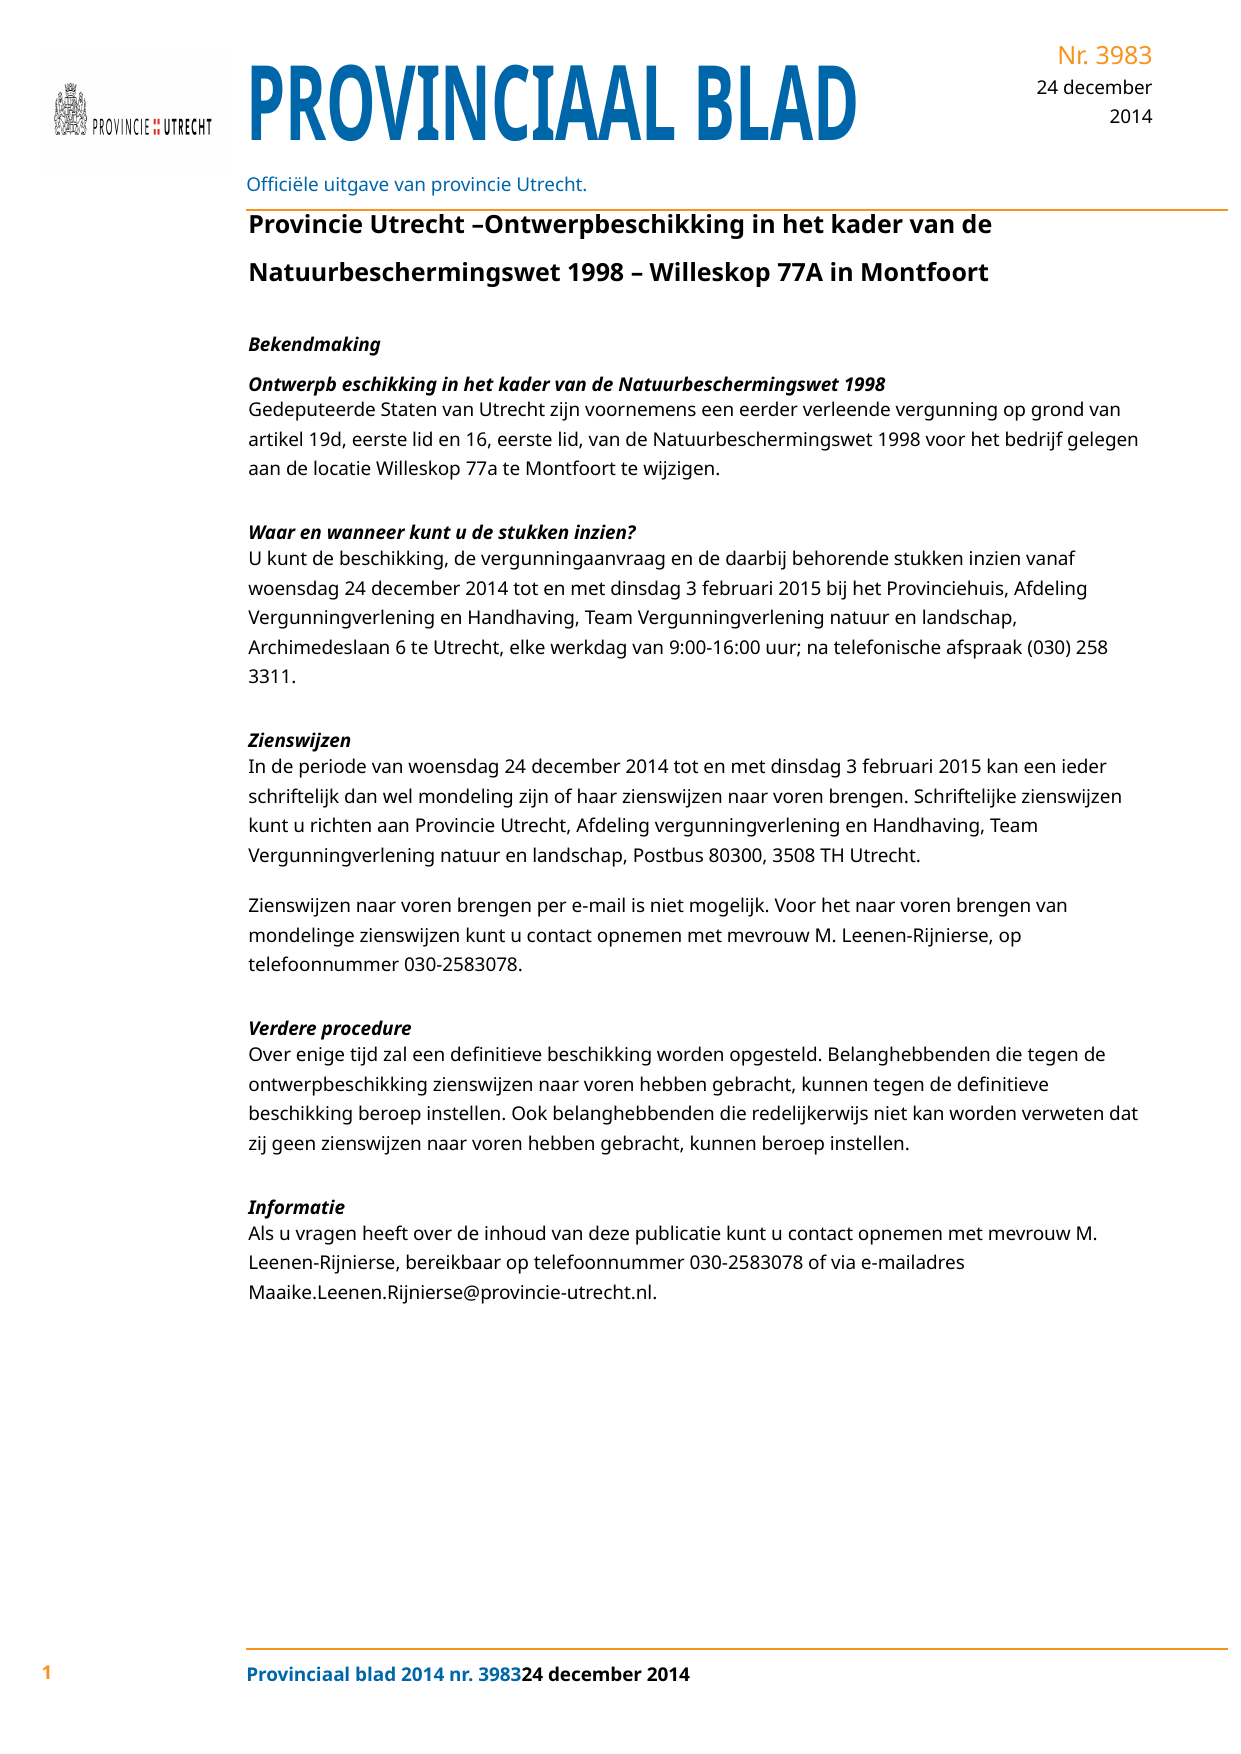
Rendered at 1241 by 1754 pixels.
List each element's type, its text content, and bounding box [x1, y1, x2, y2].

text Bekendmaking [248, 331, 1152, 357]
text Zienswijzen naar voren brengen per e-mail is niet mogelijk. Voor het naar voren brengen van mondelinge zienswijzen kunt u contact opnemen met mevrouw M. Leenen-Rijnierse, op telefoonnummer 030-2583078. [248, 892, 1152, 977]
text Verdere procedure [248, 1016, 1152, 1041]
text Gedeputeerde Staten van Utrecht zijn voornemens een eerder verleende vergunning op grond van artikel 19d, eerste lid en 16, eerste lid, van de Natuurbeschermingswet 1998 voor het bedrijf gelegen aan de locatie Willeskop 77a te Montfoort te wijzigen. [248, 396, 1152, 481]
text Informatie [248, 1194, 1152, 1220]
text Provincie Utrecht –Ontwerpbeschikking in het kader van de Natuurbeschermingswet 1998 – Willeskop 77A in Montfoort [248, 211, 1152, 288]
text Zienswijzen [248, 728, 1152, 753]
text Ontwerpb eschikking in het kader van de Natuurbeschermingswet 1998 [248, 371, 1152, 396]
text In de periode van woensdag 24 december 2014 tot en met dinsdag 3 februari 2015 kan een ieder schriftelijk dan wel mondeling zijn of haar zienswijzen naar voren brengen. Schriftelijke zienswijzen kunt u richten aan Provincie Utrecht, Afdeling vergunningverlening en Handhaving, Team Vergunningverlening natuur en landschap, Postbus 80300, 3508 TH Utrecht. [248, 753, 1152, 868]
text Als u vragen heeft over de inhoud van deze publicatie kunt u contact opnemen met mevrouw M. Leenen-Rijnierse, bereikbaar op telefoonnummer 030-2583078 of via e-mailadres Maaike.Leenen.Rijnierse@provincie-utrecht.nl. [248, 1220, 1152, 1305]
picture [41, 47, 231, 172]
text Waar en wanneer kunt u de stukken inzien? [248, 519, 1152, 545]
text U kunt de beschikking, de vergunningaanvraag en de daarbij behorende stukken inzien vanaf woensdag 24 december 2014 tot en met dinsdag 3 februari 2015 bij het Provinciehuis, Afdeling Vergunningverlening en Handhaving, Team Vergunningverlening natuur en landschap, Archimedeslaan 6 te Utrecht, elke werkdag van 9:00-16:00 uur; na telefonische afspraak (030) 258 3311. [248, 545, 1152, 689]
text Over enige tijd zal een definitieve beschikking worden opgesteld. Belanghebbenden die tegen de ontwerpbeschikking zienswijzen naar voren hebben gebracht, kunnen tegen de definitieve beschikking beroep instellen. Ook belanghebbenden die redelijkerwijs niet kan worden verweten dat zij geen zienswijzen naar voren hebben gebracht, kunnen beroep instellen. [248, 1041, 1152, 1156]
